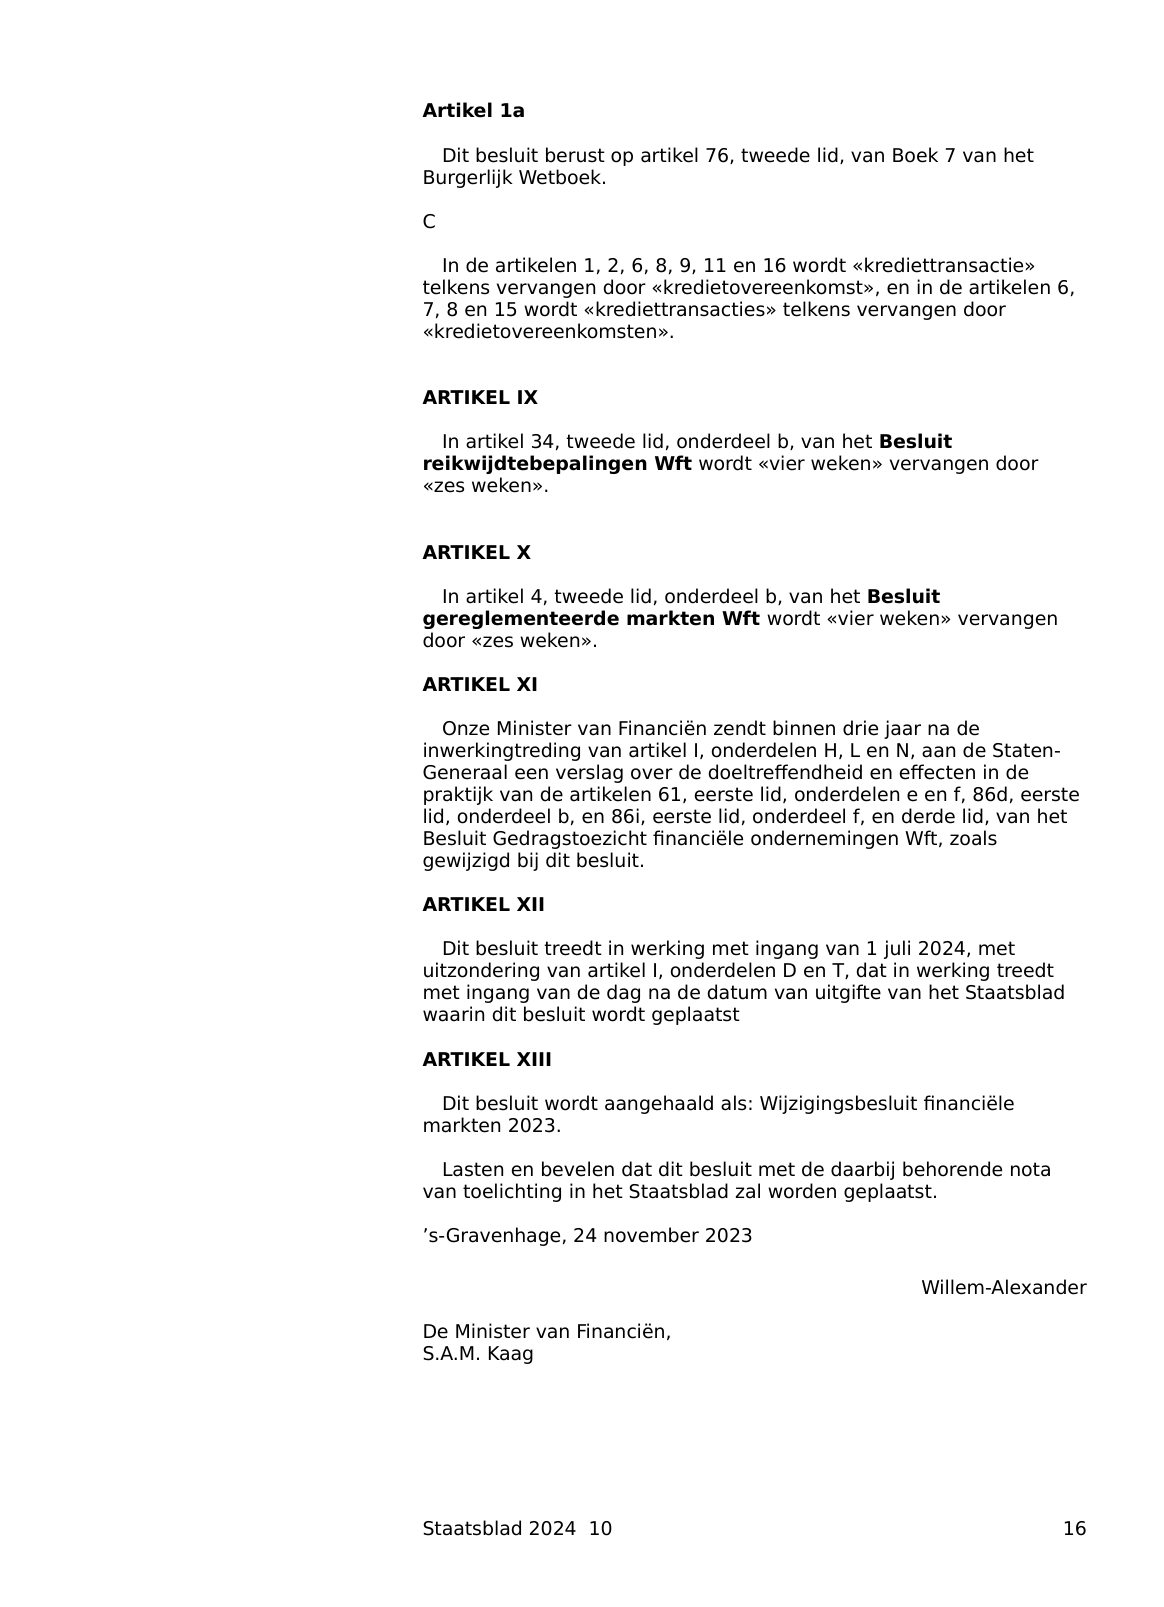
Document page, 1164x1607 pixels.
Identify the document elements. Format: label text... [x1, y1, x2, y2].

subtitle ARTIKEL X [422, 542, 1087, 564]
subtitle ARTIKEL XIII [422, 1048, 1087, 1070]
text C [422, 211, 1087, 233]
subtitle ARTIKEL XII [422, 894, 1087, 916]
text Dit besluit wordt aangehaald als: Wijzigingsbesluit financiële markten 2023. [422, 1093, 1087, 1137]
subtitle ARTIKEL XI [422, 674, 1087, 696]
text De Minister van Financiën, S.A.M. Kaag [422, 1321, 1087, 1365]
text In de artikelen 1, 2, 6, 8, 9, 11 en 16 wordt «krediettransactie» telkens vervangen door «kredietovereenkomst», en in de artikelen 6, 7, 8 en 15 wordt «krediettransacties» telkens vervangen door «kredietovereenkomsten». [422, 255, 1087, 343]
text Dit besluit treedt in werking met ingang van 1 juli 2024, met uitzondering van artikel I, onderdelen D en T, dat in werking treedt met ingang van de dag na de datum van uitgifte van het Staatsblad waarin dit besluit wordt geplaatst [422, 938, 1087, 1026]
text Onze Minister van Financiën zendt binnen drie jaar na de inwerkingtreding van artikel I, onderdelen H, L en N, aan de Staten-Generaal een verslag over de doeltreffendheid en effecten in de praktijk van de artikelen 61, eerste lid, onderdelen e en f, 86d, eerste lid, onderdeel b, en 86i, eerste lid, onderdeel f, en derde lid, van het Besluit Gedragstoezicht financiële ondernemingen Wft, zoals gewijzigd bij dit besluit. [422, 718, 1087, 872]
subtitle Artikel 1a [422, 100, 1087, 122]
text In artikel 4, tweede lid, onderdeel b, van het Besluit gereglementeerde markten Wft wordt «vier weken» vervangen door «zes weken». [422, 586, 1087, 652]
text In artikel 34, tweede lid, onderdeel b, van het Besluit reikwijdtebepalingen Wft wordt «vier weken» vervangen door «zes weken». [422, 431, 1087, 497]
text Dit besluit berust op artikel 76, tweede lid, van Boek 7 van het Burgerlijk Wetboek. [422, 144, 1087, 188]
subtitle ARTIKEL IX [422, 387, 1087, 409]
text Willem-Alexander [422, 1277, 1087, 1299]
text Lasten en bevelen dat dit besluit met de daarbij behorende nota van toelichting in het Staatsblad zal worden geplaatst. [422, 1159, 1087, 1203]
text ’s-Gravenhage, 24 november 2023 [422, 1225, 1087, 1247]
